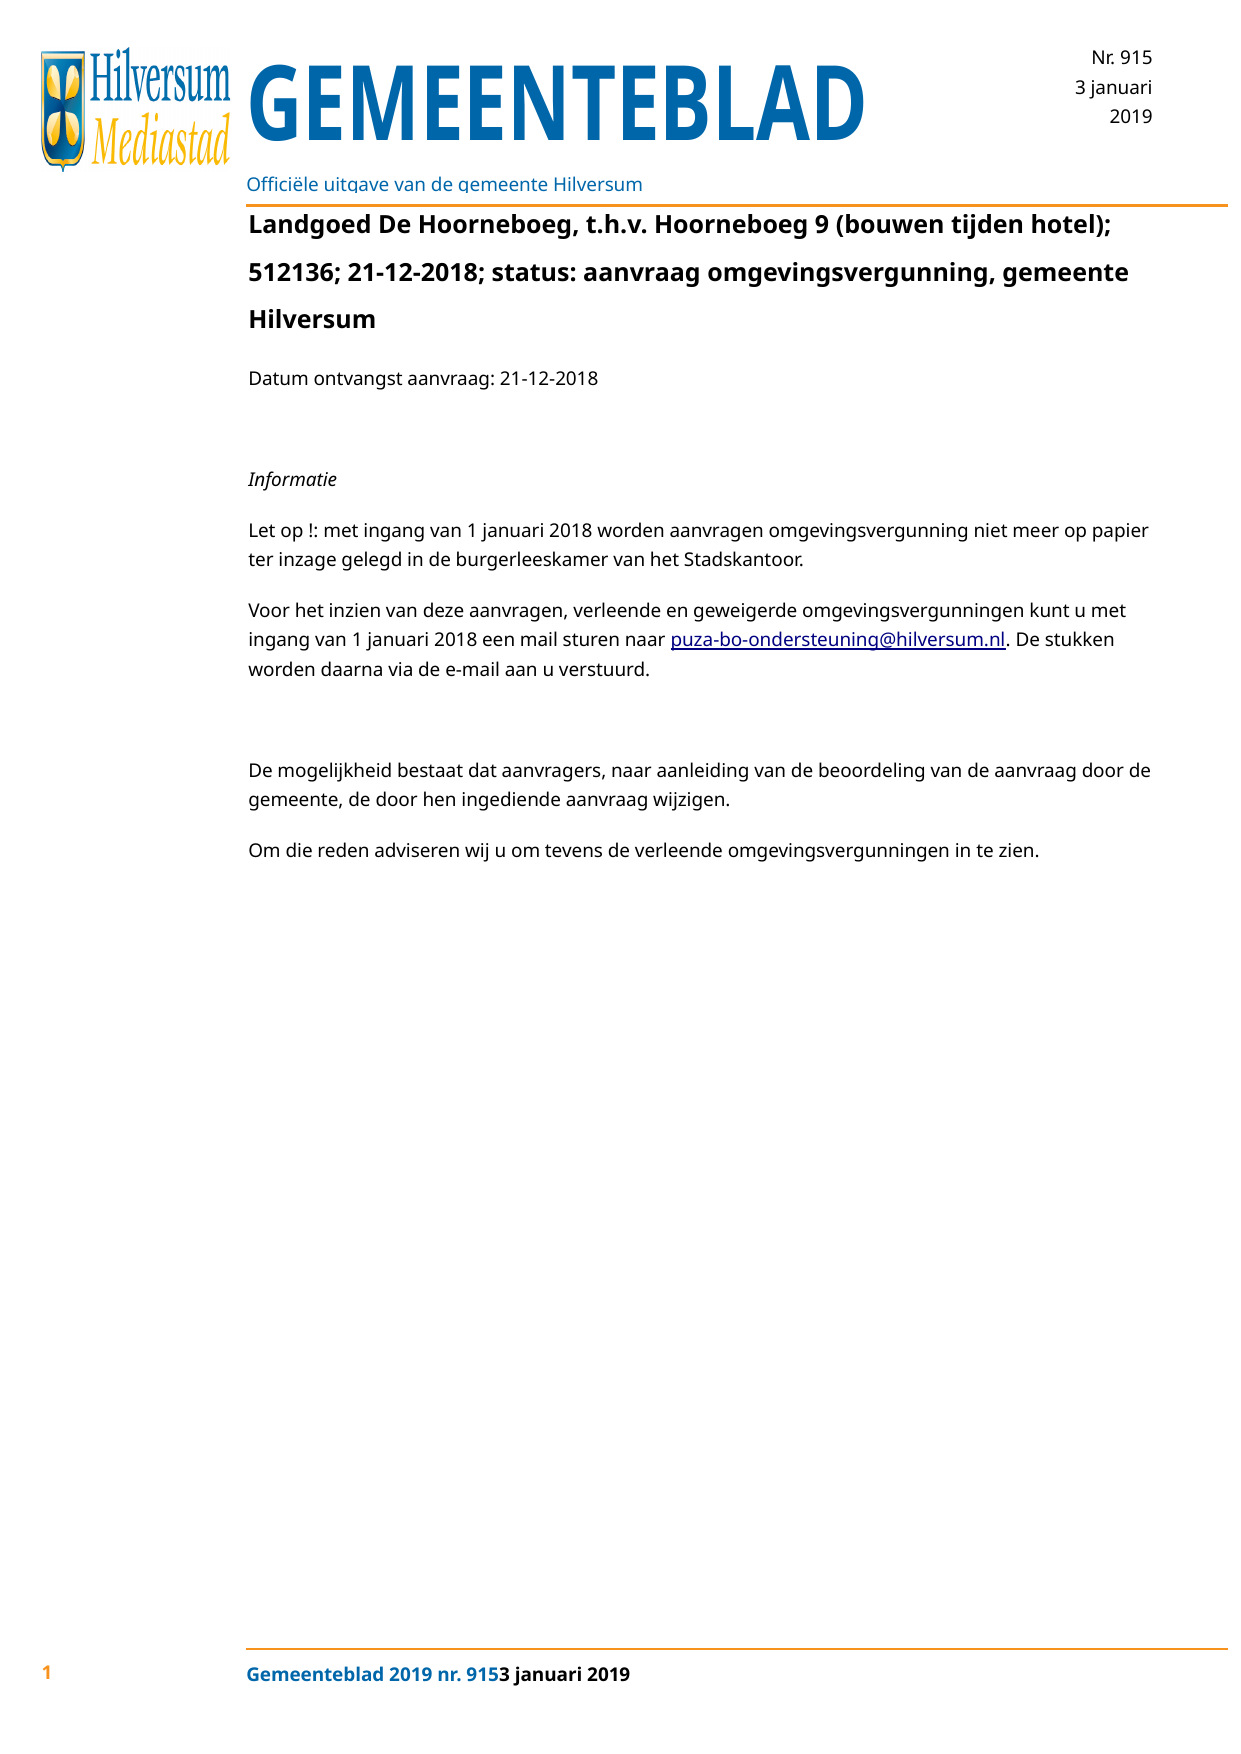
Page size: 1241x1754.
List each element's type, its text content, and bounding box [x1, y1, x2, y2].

text De mogelijkheid bestaat dat aanvragers, naar aanleiding van de beoordeling van de aanvraag door de gemeente, de door hen ingediende aanvraag wijzigen. [248, 757, 1152, 812]
text Informatie [248, 466, 1152, 492]
text Let op !: met ingang van 1 januari 2018 worden aanvragen omgevingsvergunning niet meer op papier ter inzage gelegd in de burgerleeskamer van het Stadskantoor. [248, 517, 1152, 572]
picture [41, 47, 231, 172]
text Voor het inzien van deze aanvragen, verleende en geweigerde omgevingsvergunningen kunt u met ingang van 1 januari 2018 een mail sturen naar puza-bo-ondersteuning@hilversum.nl. De stukken worden daarna via de e-mail aan u verstuurd. [248, 597, 1152, 682]
text Om die reden adviseren wij u om tevens de verleende omgevingsvergunningen in te zien. [248, 837, 1152, 862]
text Datum ontvangst aanvraag: 21-12-2018 [248, 366, 1152, 391]
text Landgoed De Hoorneboeg, t.h.v. Hoorneboeg 9 (bouwen tijden hotel); 512136; 21-12-2018; status: aanvraag omgevingsvergunning, gemeente Hilversum [248, 207, 1152, 336]
